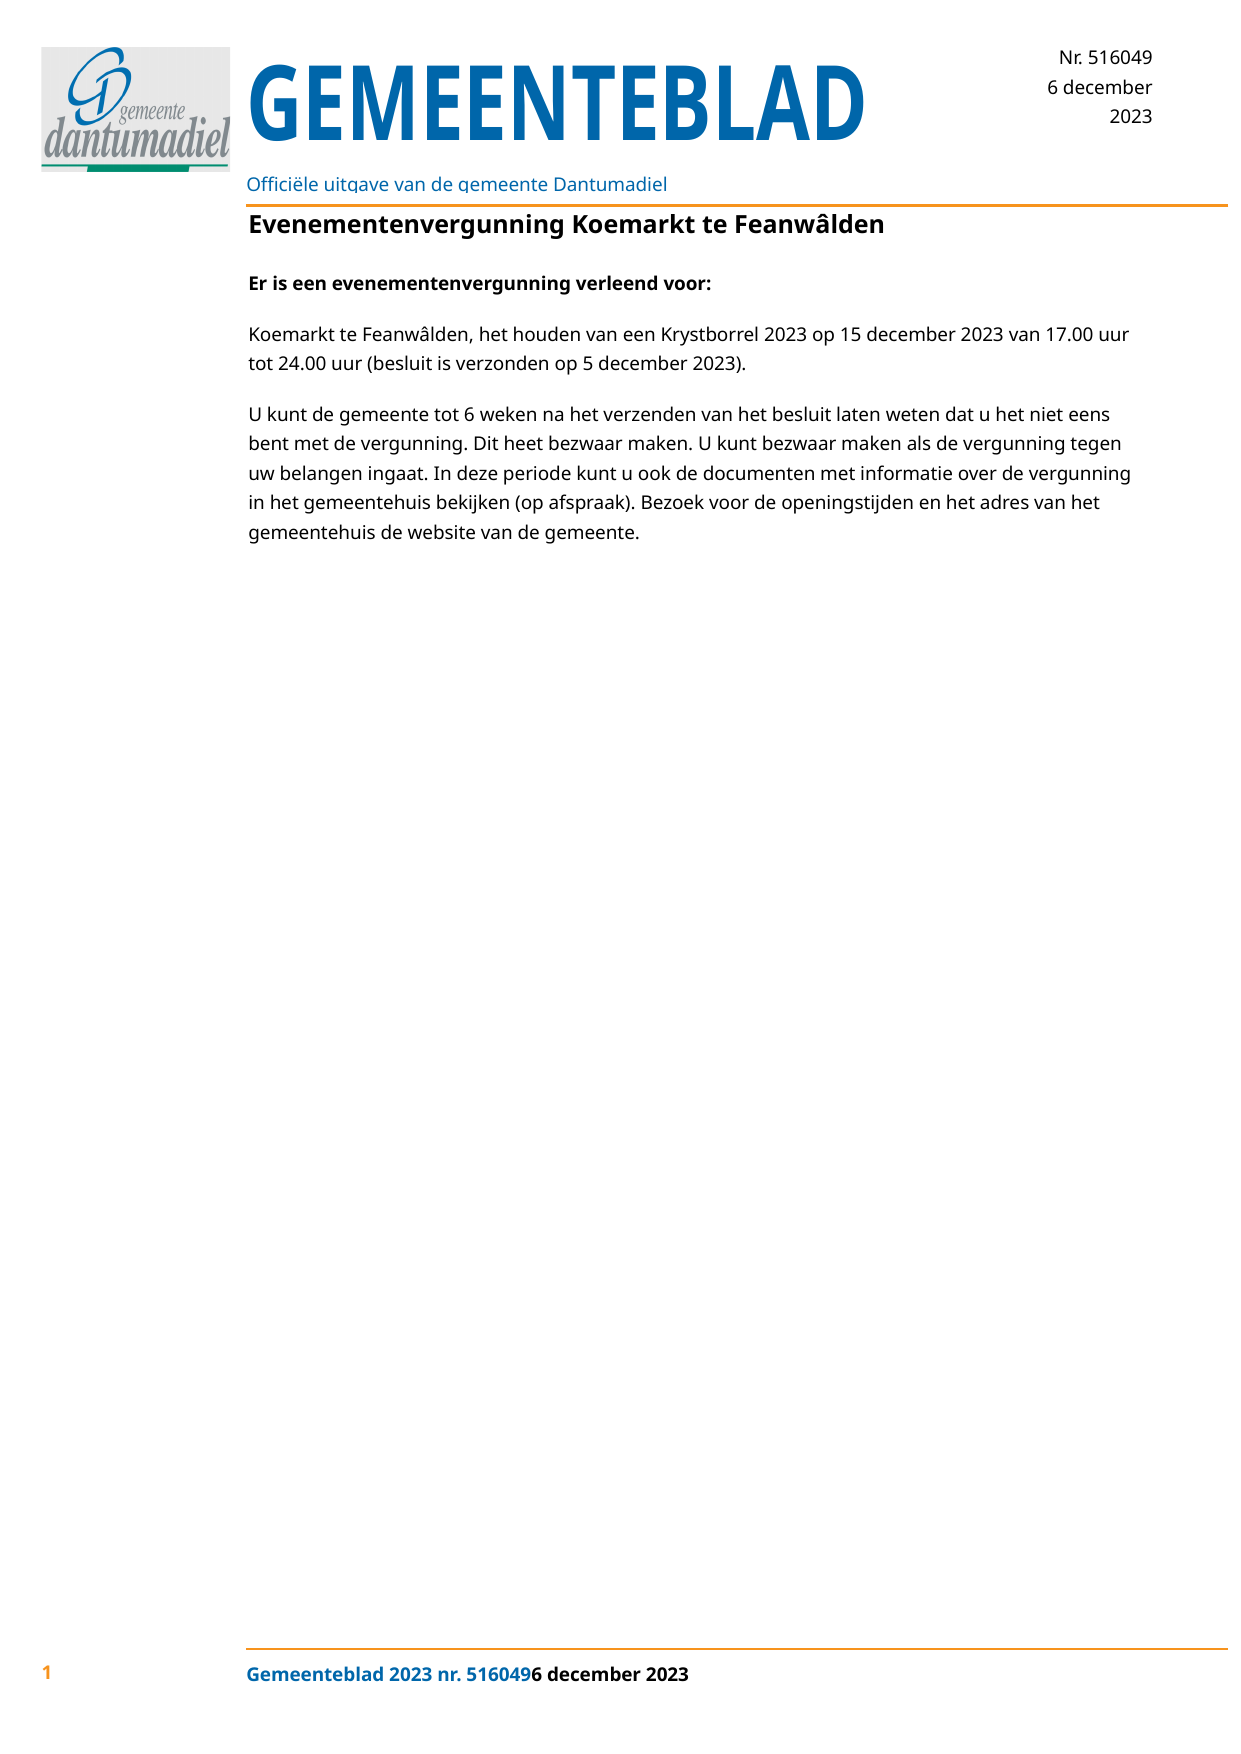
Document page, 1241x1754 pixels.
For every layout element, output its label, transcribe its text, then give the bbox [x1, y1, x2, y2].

text U kunt de gemeente tot 6 weken na het verzenden van het besluit laten weten dat u het niet eens bent met de vergunning. Dit heet bezwaar maken. U kunt bezwaar maken als de vergunning tegen uw belangen ingaat. In deze periode kunt u ook de documenten met informatie over de vergunning in het gemeentehuis bekijken (op afspraak). Bezoek voor de openingstijden en het adres van het gemeentehuis de website van de gemeente. [248, 401, 1152, 545]
picture [41, 47, 231, 172]
text Koemarkt te Feanwâlden, het houden van een Krystborrel 2023 op 15 december 2023 van 17.00 uur tot 24.00 uur (besluit is verzonden op 5 december 2023). [248, 321, 1152, 376]
text Er is een evenementenvergunning verleend voor: [248, 270, 1152, 296]
text Evenementenvergunning Koemarkt te Feanwâlden [248, 207, 1152, 241]
